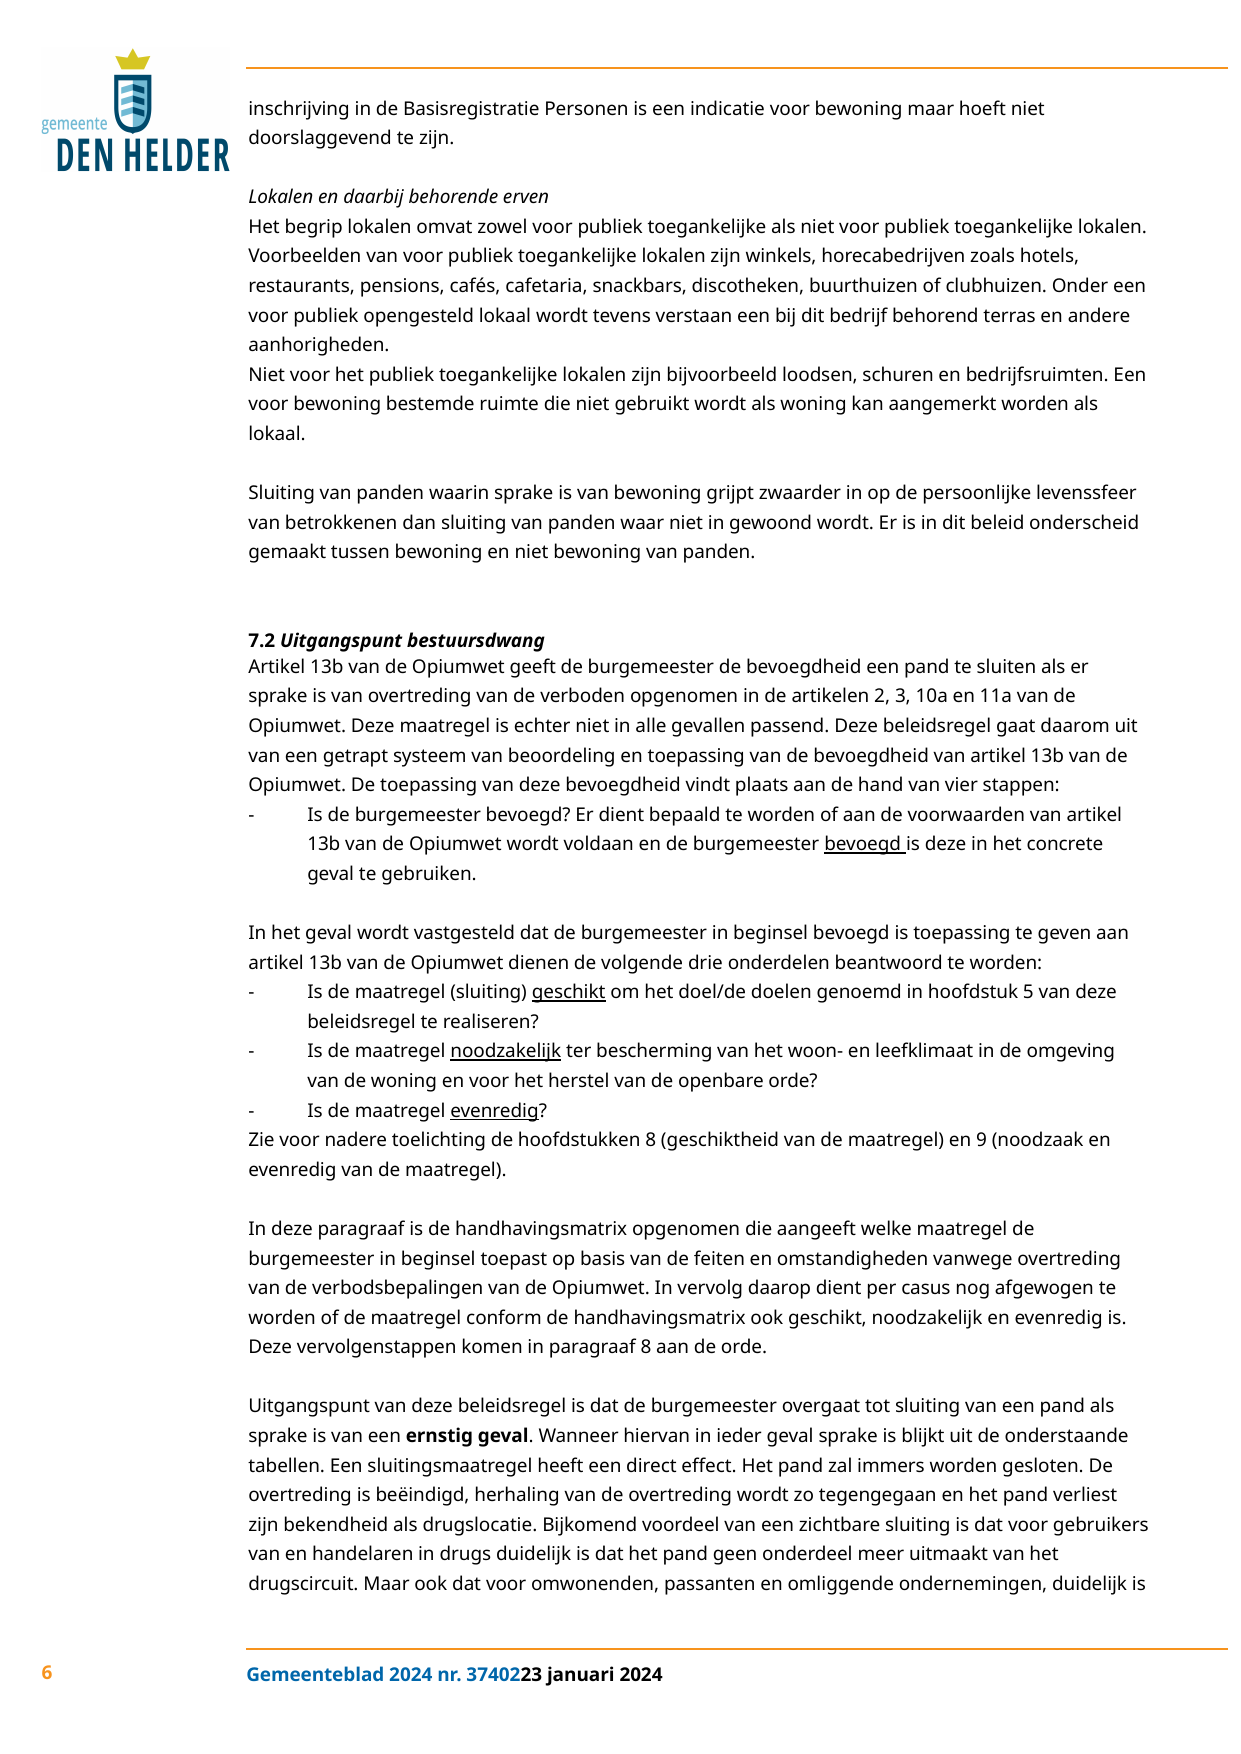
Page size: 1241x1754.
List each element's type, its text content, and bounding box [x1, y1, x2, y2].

text Het begrip lokalen omvat zowel voor publiek toegankelijke als niet voor publiek toegankelijke lokalen. Voorbeelden van voor publiek toegankelijke lokalen zijn winkels, horecabedrijven zoals hotels, restaurants, pensions, cafés, cafetaria, snackbars, discotheken, buurthuizen of clubhuizen. Onder een voor publiek opengesteld lokaal wordt tevens verstaan een bij dit bedrijf behorend terras en andere aanhorigheden. [248, 213, 1152, 357]
text Zie voor nadere toelichting de hoofdstukken 8 (geschiktheid van de maatregel) en 9 (noodzaak en evenredig van de maatregel). [248, 1126, 1152, 1182]
picture [100, 154, 106, 172]
picture [41, 47, 231, 172]
text Sluiting van panden waarin sprake is van bewoning grijpt zwaarder in op de persoonlijke levenssfeer van betrokkenen dan sluiting van panden waar niet in gewoond wordt. Er is in dit beleid onderscheid gemaakt tussen bewoning en niet bewoning van panden. [248, 479, 1152, 564]
text inschrijving in de Basisregistratie Personen is een indicatie voor bewoning maar hoeft niet doorslaggevend te zijn. [248, 95, 1152, 150]
text Uitgangspunt van deze beleidsregel is dat de burgemeester overgaat tot sluiting van een pand als sprake is van een ernstig geval. Wanneer hiervan in ieder geval sprake is blijkt uit de onderstaande tabellen. Een sluitingsmaatregel heeft een direct effect. Het pand zal immers worden gesloten. De overtreding is beëindigd, herhaling van de overtreding wordt zo tegengegaan en het pand verliest zijn bekendheid als drugslocatie. Bijkomend voordeel van een zichtbare sluiting is dat voor gebruikers van en handelaren in drugs duidelijk is dat het pand geen onderdeel meer uitmaakt van het drugscircuit. Maar ook dat voor omwonenden, passanten en omliggende ondernemingen, duidelijk is [248, 1393, 1152, 1596]
list Is de maatregel noodzakelijk ter bescherming van het woon- en leefklimaat in de omgeving van de woning en voor het herstel van de openbare orde? [248, 1038, 1152, 1093]
text Lokalen en daarbij behorende erven [248, 183, 1152, 209]
picture [182, 144, 187, 165]
picture [130, 157, 135, 172]
text In deze paragraaf is de handhavingsmatrix opgenomen die aangeeft welke maatregel de burgemeester in beginsel toepast op basis van de feiten en omstandigheden vanwege overtreding van de verbodsbepalingen van de Opiumwet. In vervolg daarop dient per casus nog afgewogen te worden of de maatregel conform de handhavingsmatrix ook geschikt, noodzakelijk en evenredig is. Deze vervolgenstappen komen in paragraaf 8 aan de orde. [248, 1215, 1152, 1359]
list Is de maatregel (sluiting) geschikt om het doel/de doelen genoemd in hoofdstuk 5 van deze beleidsregel te realiseren? [248, 978, 1152, 1034]
picture [220, 160, 224, 172]
text 7.2 Uitgangspunt bestuursdwang [248, 627, 1152, 653]
text Niet voor het publiek toegankelijke lokalen zijn bijvoorbeeld loodsen, schuren en bedrijfsruimten. Een voor bewoning bestemde ruimte die niet gebruikt wordt als woning kan aangemerkt worden als lokaal. [248, 361, 1152, 446]
text Artikel 13b van de Opiumwet geeft de burgemeester de bevoegdheid een pand te sluiten als er sprake is van overtreding van de verboden opgenomen in de artikelen 2, 3, 10a en 11a van de Opiumwet. Deze maatregel is echter niet in alle gevallen passend. Deze beleidsregel gaat daarom uit van een getrapt systeem van beoordeling en toepassing van de bevoegdheid van artikel 13b van de Opiumwet. De toepassing van deze bevoegdheid vindt plaats aan de hand van vier stappen: [248, 653, 1152, 797]
picture [63, 144, 68, 165]
text In het geval wordt vastgesteld dat de burgemeester in beginsel bevoegd is toepassing te geven aan artikel 13b van de Opiumwet dienen de volgende drie onderdelen beantwoord te worden: [248, 919, 1152, 974]
list Is de maatregel evenredig? [248, 1097, 1152, 1122]
list Is de burgemeester bevoegd? Er dient bepaald te worden of aan de voorwaarden van artikel 13b van de Opiumwet wordt voldaan en de burgemeester bevoegd is deze in het concrete geval te gebruiken. [248, 801, 1152, 886]
